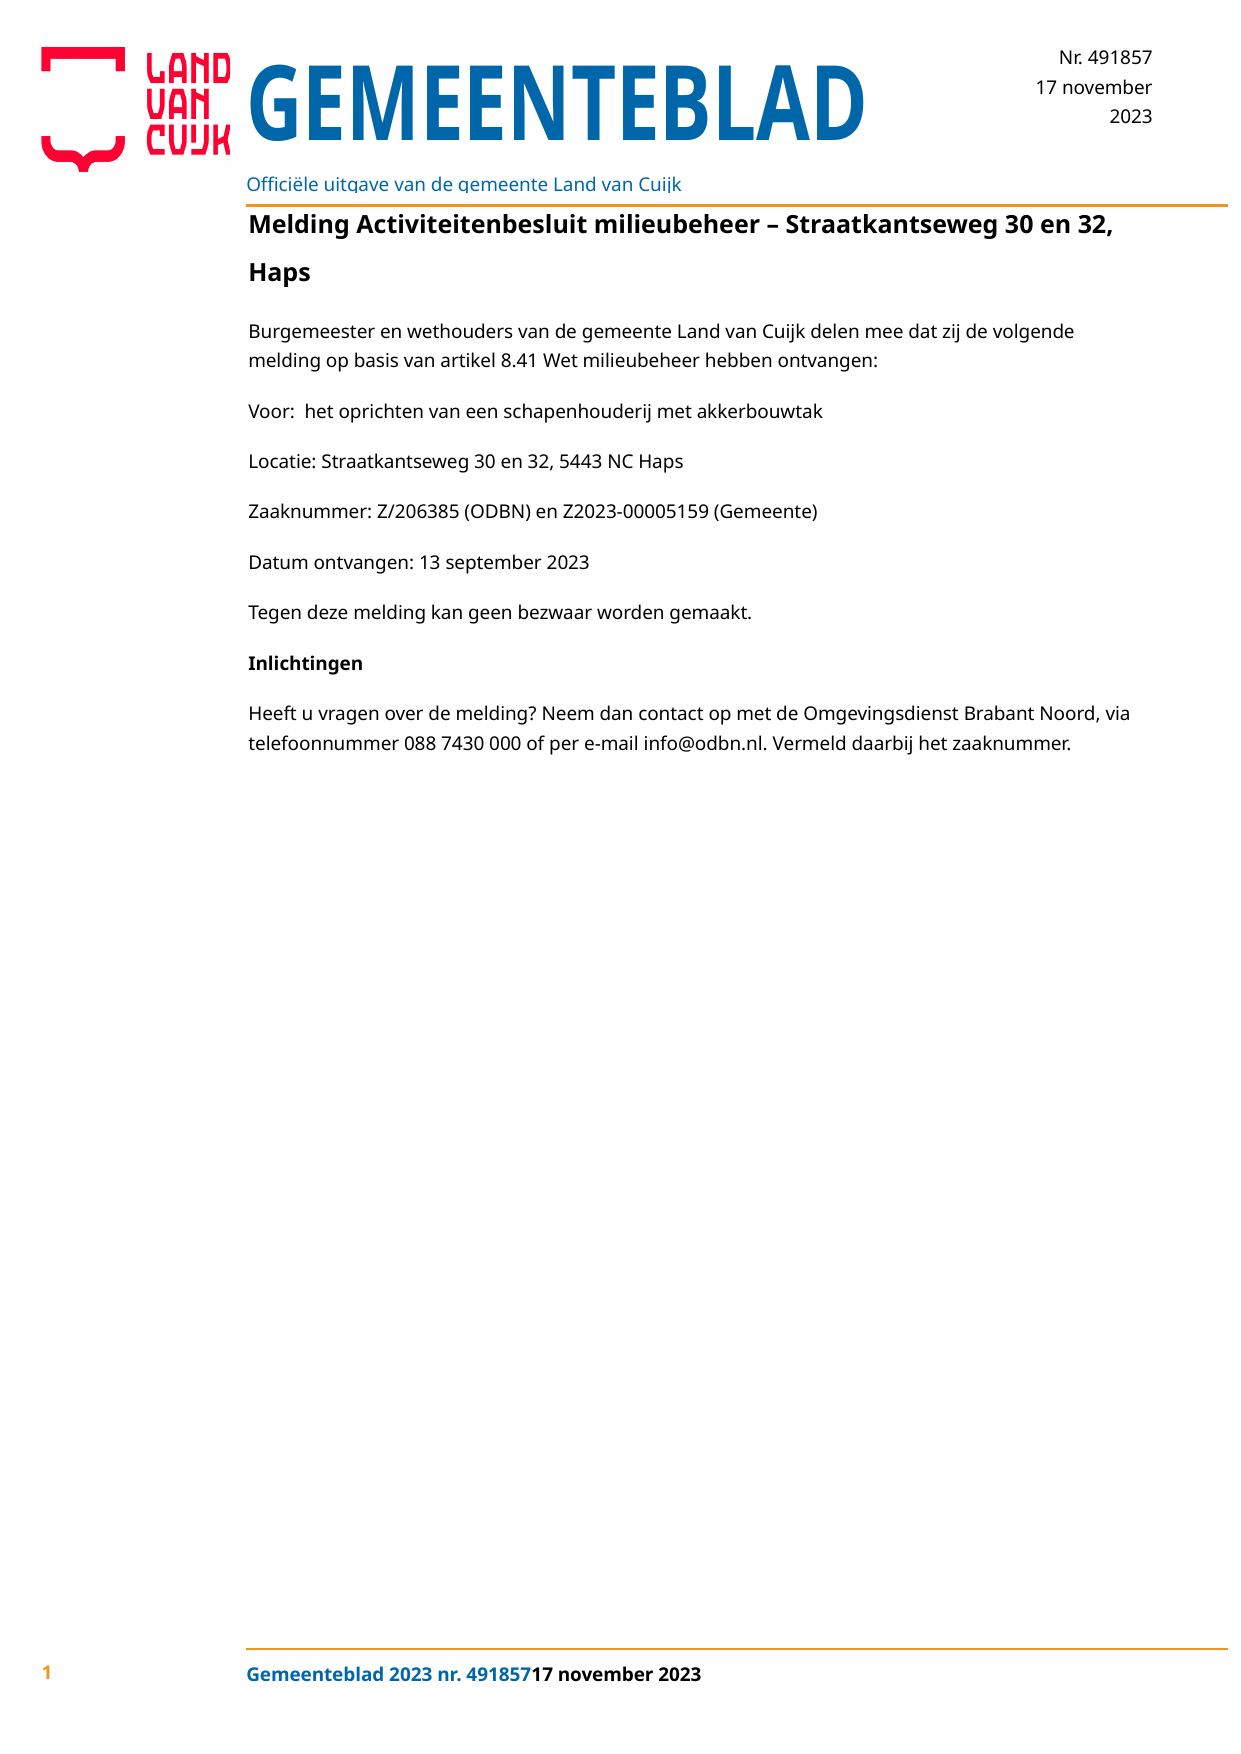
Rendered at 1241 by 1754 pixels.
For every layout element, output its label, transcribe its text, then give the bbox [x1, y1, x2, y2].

text Inlichtingen [248, 650, 1152, 676]
text Tegen deze melding kan geen bezwaar worden gemaakt. [248, 599, 1152, 625]
text Voor: het oprichten van een schapenhouderij met akkerbouwtak [248, 398, 1152, 424]
text Datum ontvangen: 13 september 2023 [248, 549, 1152, 575]
text Zaaknummer: Z/206385 (ODBN) en Z2023-00005159 (Gemeente) [248, 499, 1152, 524]
text Melding Activiteitenbesluit milieubeheer – Straatkantseweg 30 en 32, Haps [248, 207, 1152, 288]
picture [41, 47, 231, 172]
text Burgemeester en wethouders van de gemeente Land van Cuijk delen mee dat zij de volgende melding op basis van artikel 8.41 Wet milieubeheer hebben ontvangen: [248, 318, 1152, 373]
text Locatie: Straatkantseweg 30 en 32, 5443 NC Haps [248, 448, 1152, 474]
text Heeft u vragen over de melding? Neem dan contact op met de Omgevingsdienst Brabant Noord, via telefoonnummer 088 7430 000 of per e-mail info@odbn.nl. Vermeld daarbij het zaaknummer. [248, 700, 1152, 756]
